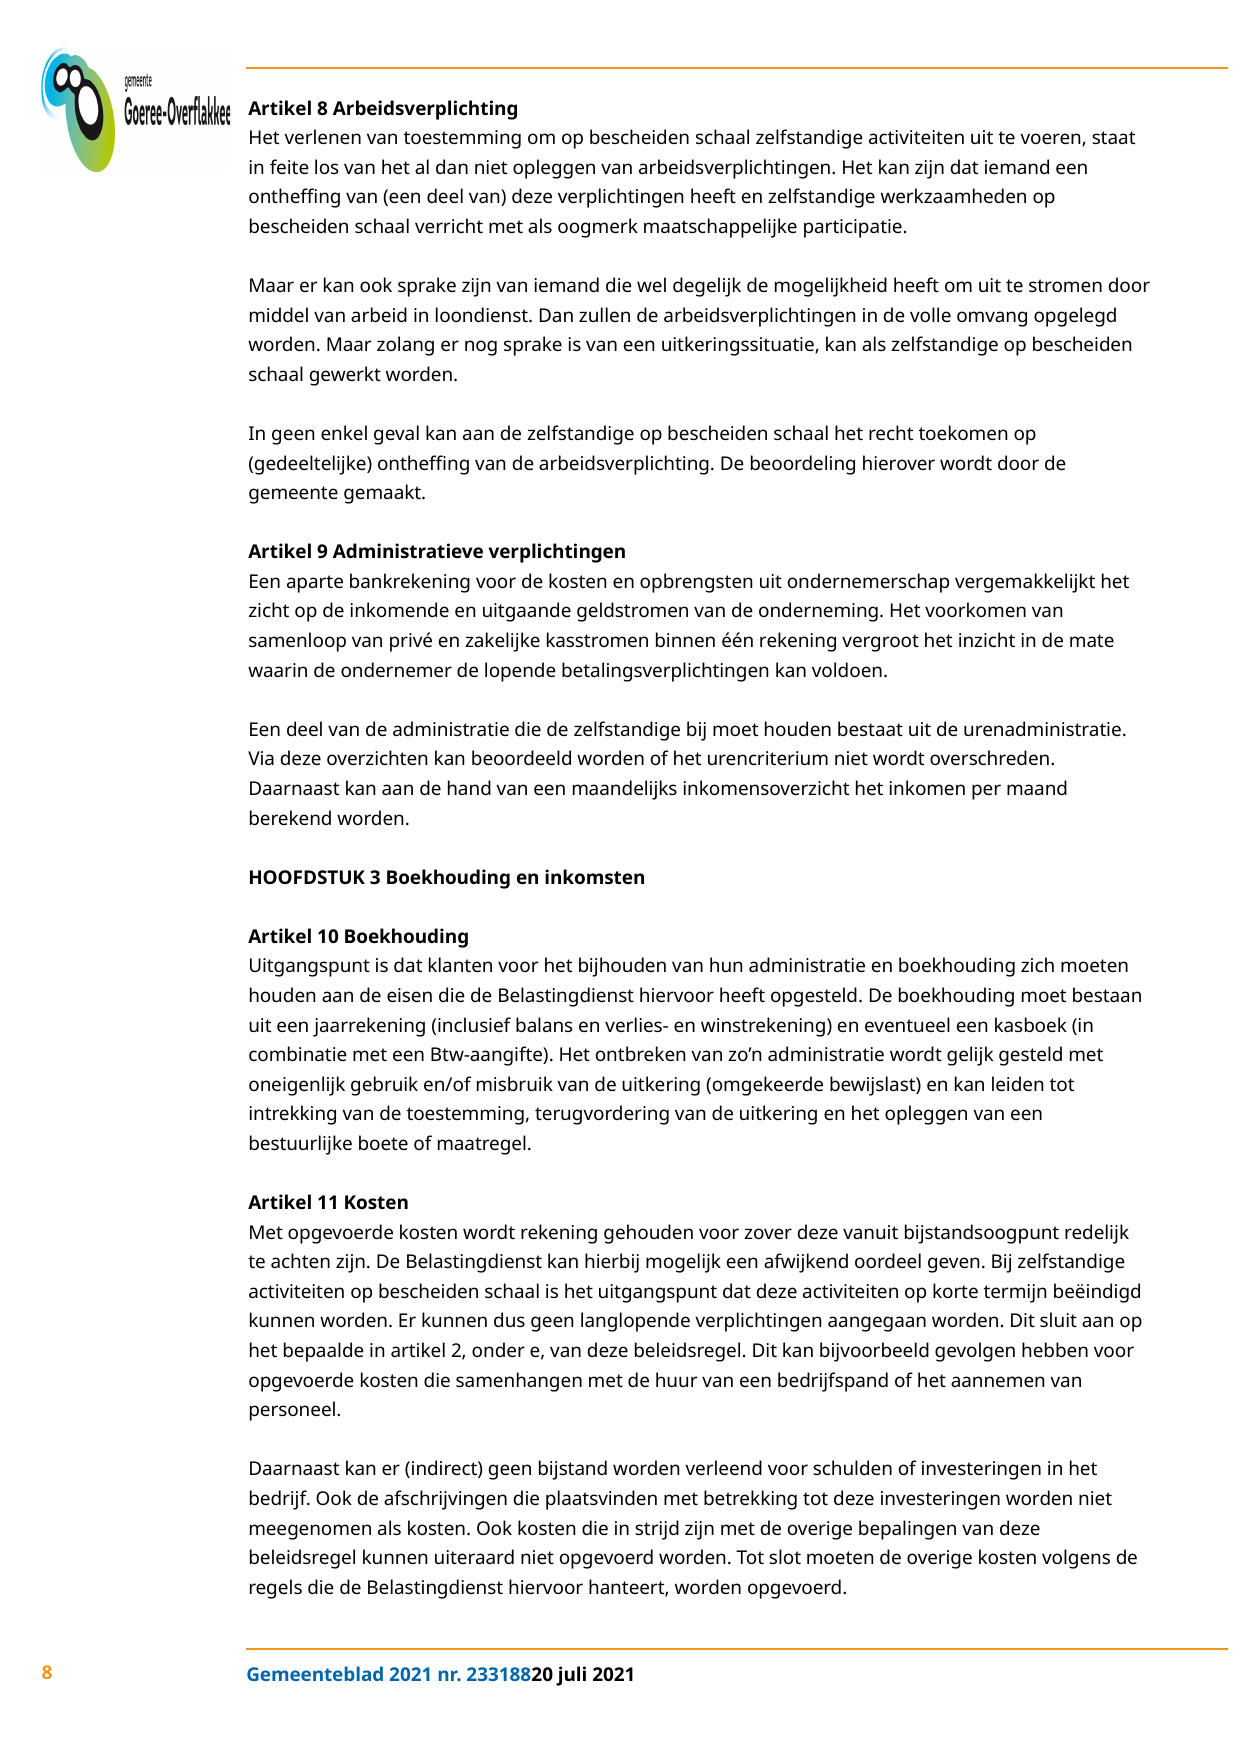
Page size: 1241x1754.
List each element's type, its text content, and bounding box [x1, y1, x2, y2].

text Een aparte bankrekening voor de kosten en opbrengsten uit ondernemerschap vergemakkelijkt het zicht op de inkomende en uitgaande geldstromen van de onderneming. Het voorkomen van samenloop van privé en zakelijke kasstromen binnen één rekening vergroot het inzicht in de mate waarin de ondernemer de lopende betalingsverplichtingen kan voldoen. [248, 568, 1152, 683]
text Artikel 10 Boekhouding [248, 923, 1152, 949]
text Uitgangspunt is dat klanten voor het bijhouden van hun administratie en boekhouding zich moeten houden aan de eisen die de Belastingdienst hiervoor heeft opgesteld. De boekhouding moet bestaan uit een jaarrekening (inclusief balans en verlies- en winstrekening) en eventueel een kasboek (in combinatie met een Btw-aangifte). Het ontbreken van zo’n administratie wordt gelijk gesteld met oneigenlijk gebruik en/of misbruik van de uitkering (omgekeerde bewijslast) en kan leiden tot intrekking van de toestemming, terugvordering van de uitkering en het opleggen van een bestuurlijke boete of maatregel. [248, 953, 1152, 1156]
text Daarnaast kan er (indirect) geen bijstand worden verleend voor schulden of investeringen in het bedrijf. Ook de afschrijvingen die plaatsvinden met betrekking tot deze investeringen worden niet meegenomen als kosten. Ook kosten die in strijd zijn met de overige bepalingen van deze beleidsregel kunnen uiteraard niet opgevoerd worden. Tot slot moeten de overige kosten volgens de regels die de Belastingdienst hiervoor hanteert, worden opgevoerd. [248, 1456, 1152, 1600]
text HOOFDSTUK 3 Boekhouding en inkomsten [248, 864, 1152, 890]
text Artikel 8 Arbeidsverplichting [248, 95, 1152, 121]
text Artikel 11 Kosten [248, 1189, 1152, 1215]
text Met opgevoerde kosten wordt rekening gehouden voor zover deze vanuit bijstandsoogpunt redelijk te achten zijn. De Belastingdienst kan hierbij mogelijk een afwijkend oordeel geven. Bij zelfstandige activiteiten op bescheiden schaal is het uitgangspunt dat deze activiteiten op korte termijn beëindigd kunnen worden. Er kunnen dus geen langlopende verplichtingen aangegaan worden. Dit sluit aan op het bepaalde in artikel 2, onder e, van deze beleidsregel. Dit kan bijvoorbeeld gevolgen hebben voor opgevoerde kosten die samenhangen met de huur van een bedrijfspand of het aannemen van personeel. [248, 1219, 1152, 1422]
picture [41, 47, 231, 172]
text In geen enkel geval kan aan de zelfstandige op bescheiden schaal het recht toekomen op (gedeeltelijke) ontheffing van de arbeidsverplichting. De beoordeling hierover wordt door de gemeente gemaakt. [248, 420, 1152, 505]
text Maar er kan ook sprake zijn van iemand die wel degelijk de mogelijkheid heeft om uit te stromen door middel van arbeid in loondienst. Dan zullen de arbeidsverplichtingen in de volle omvang opgelegd worden. Maar zolang er nog sprake is van een uitkeringssituatie, kan als zelfstandige op bescheiden schaal gewerkt worden. [248, 272, 1152, 387]
text Een deel van de administratie die de zelfstandige bij moet houden bestaat uit de urenadministratie. Via deze overzichten kan beoordeeld worden of het urencriterium niet wordt overschreden. Daarnaast kan aan de hand van een maandelijks inkomensoverzicht het inkomen per maand berekend worden. [248, 716, 1152, 831]
text Artikel 9 Administratieve verplichtingen [248, 538, 1152, 564]
text Het verlenen van toestemming om op bescheiden schaal zelfstandige activiteiten uit te voeren, staat in feite los van het al dan niet opleggen van arbeidsverplichtingen. Het kan zijn dat iemand een ontheffing van (een deel van) deze verplichtingen heeft en zelfstandige werkzaamheden op bescheiden schaal verricht met als oogmerk maatschappelijke participatie. [248, 124, 1152, 239]
